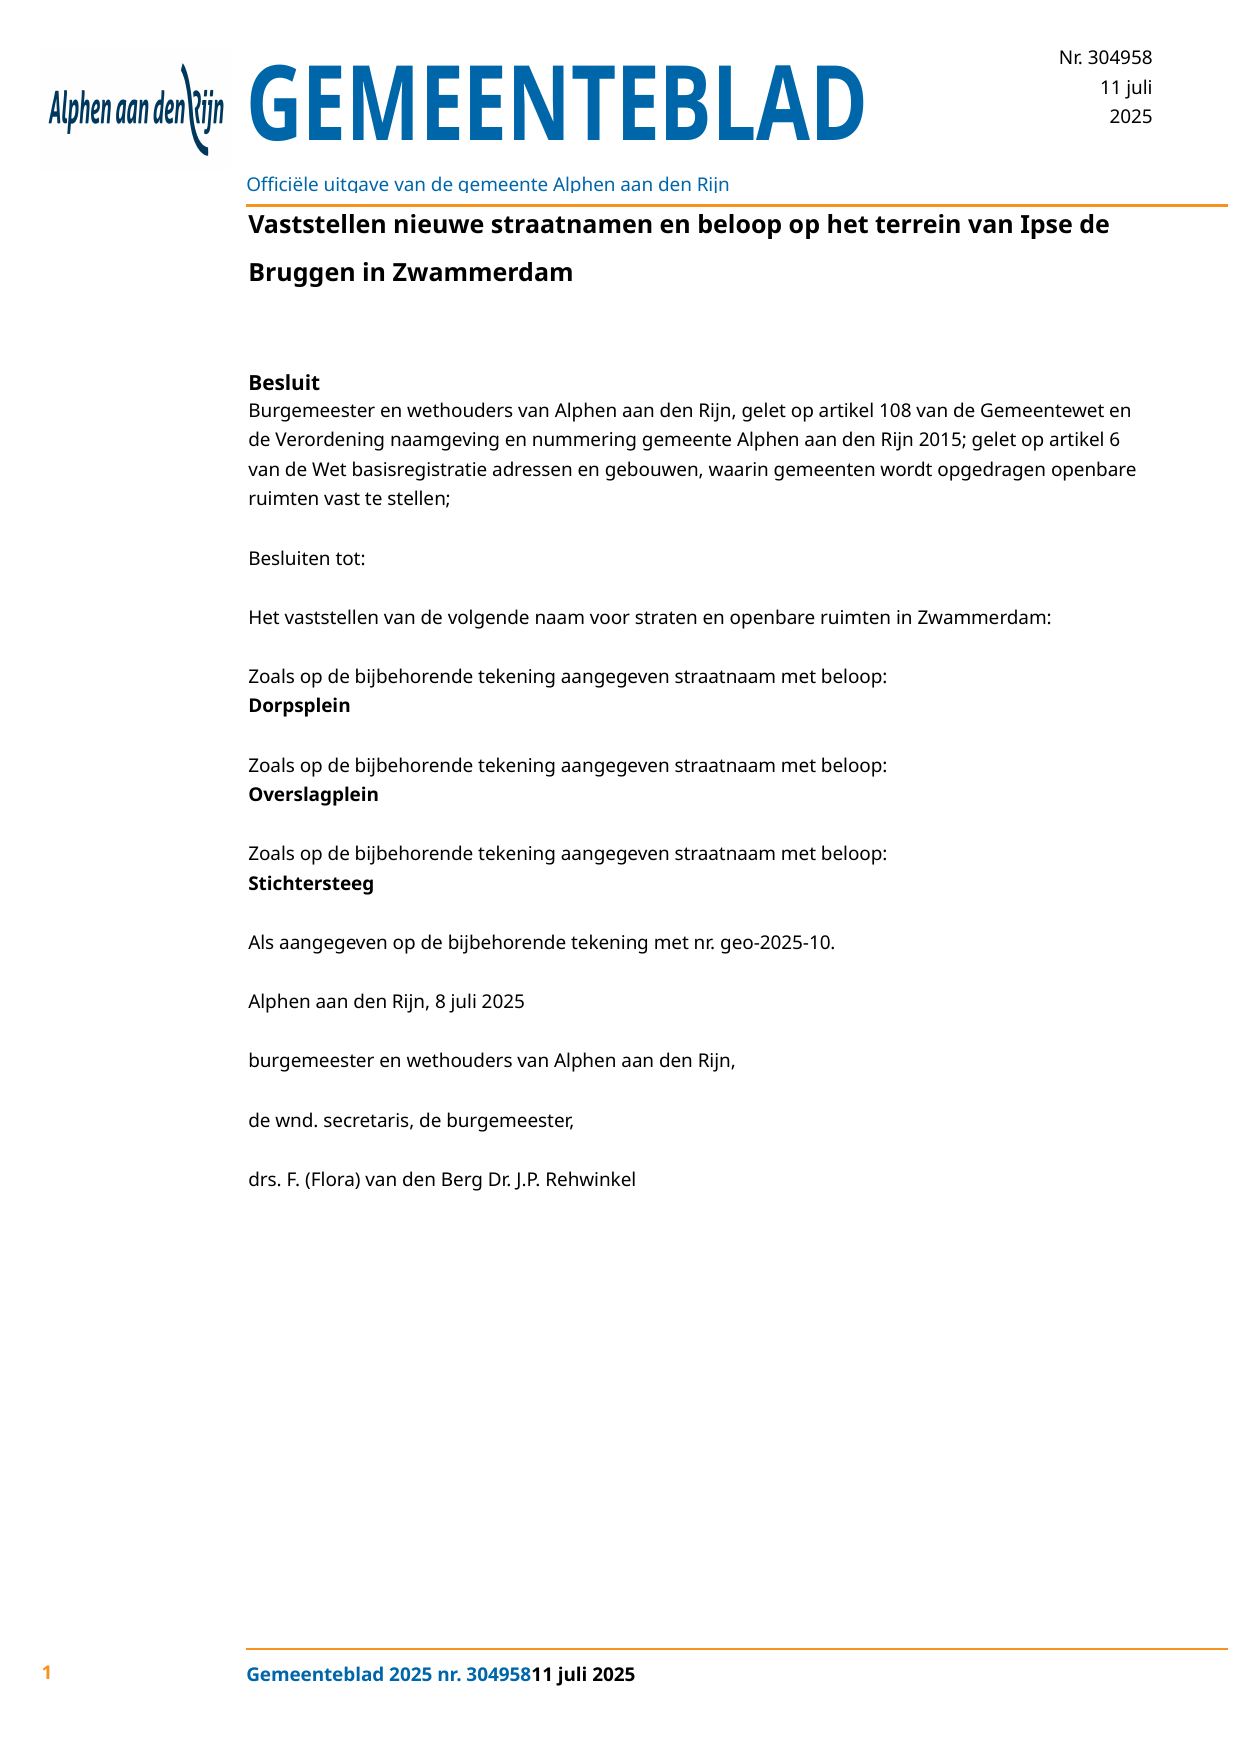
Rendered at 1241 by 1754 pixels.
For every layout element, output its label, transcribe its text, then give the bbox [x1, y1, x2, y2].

picture [41, 47, 231, 172]
text Als aangegeven op de bijbehorende tekening met nr. geo-2025-10. [248, 929, 1152, 955]
text Besluit [248, 368, 1152, 397]
text drs. F. (Flora) van den Berg Dr. J.P. Rehwinkel [248, 1166, 1152, 1192]
text Zoals op de bijbehorende tekening aangegeven straatnaam met beloop: [248, 663, 1152, 689]
text Het vaststellen van de volgende naam voor straten en openbare ruimten in Zwammerdam: [248, 604, 1152, 629]
text Alphen aan den Rijn, 8 juli 2025 [248, 988, 1152, 1014]
text Dorpsplein [248, 693, 1152, 718]
text Stichtersteeg [248, 870, 1152, 896]
text Overslagplein [248, 781, 1152, 807]
text Besluiten tot: [248, 545, 1152, 570]
text de wnd. secretaris, de burgemeester, [248, 1107, 1152, 1132]
text burgemeester en wethouders van Alphen aan den Rijn, [248, 1048, 1152, 1073]
text Vaststellen nieuwe straatnamen en beloop op het terrein van Ipse de Bruggen in Zwammerdam [248, 207, 1152, 288]
text Zoals op de bijbehorende tekening aangegeven straatnaam met beloop: [248, 752, 1152, 777]
text Burgemeester en wethouders van Alphen aan den Rijn, gelet op artikel 108 van de Gemeentewet en de Verordening naamgeving en nummering gemeente Alphen aan den Rijn 2015; gelet op artikel 6 van de Wet basisregistratie adressen en gebouwen, waarin gemeenten wordt opgedragen openbare ruimten vast te stellen; [248, 397, 1152, 511]
text Zoals op de bijbehorende tekening aangegeven straatnaam met beloop: [248, 841, 1152, 866]
